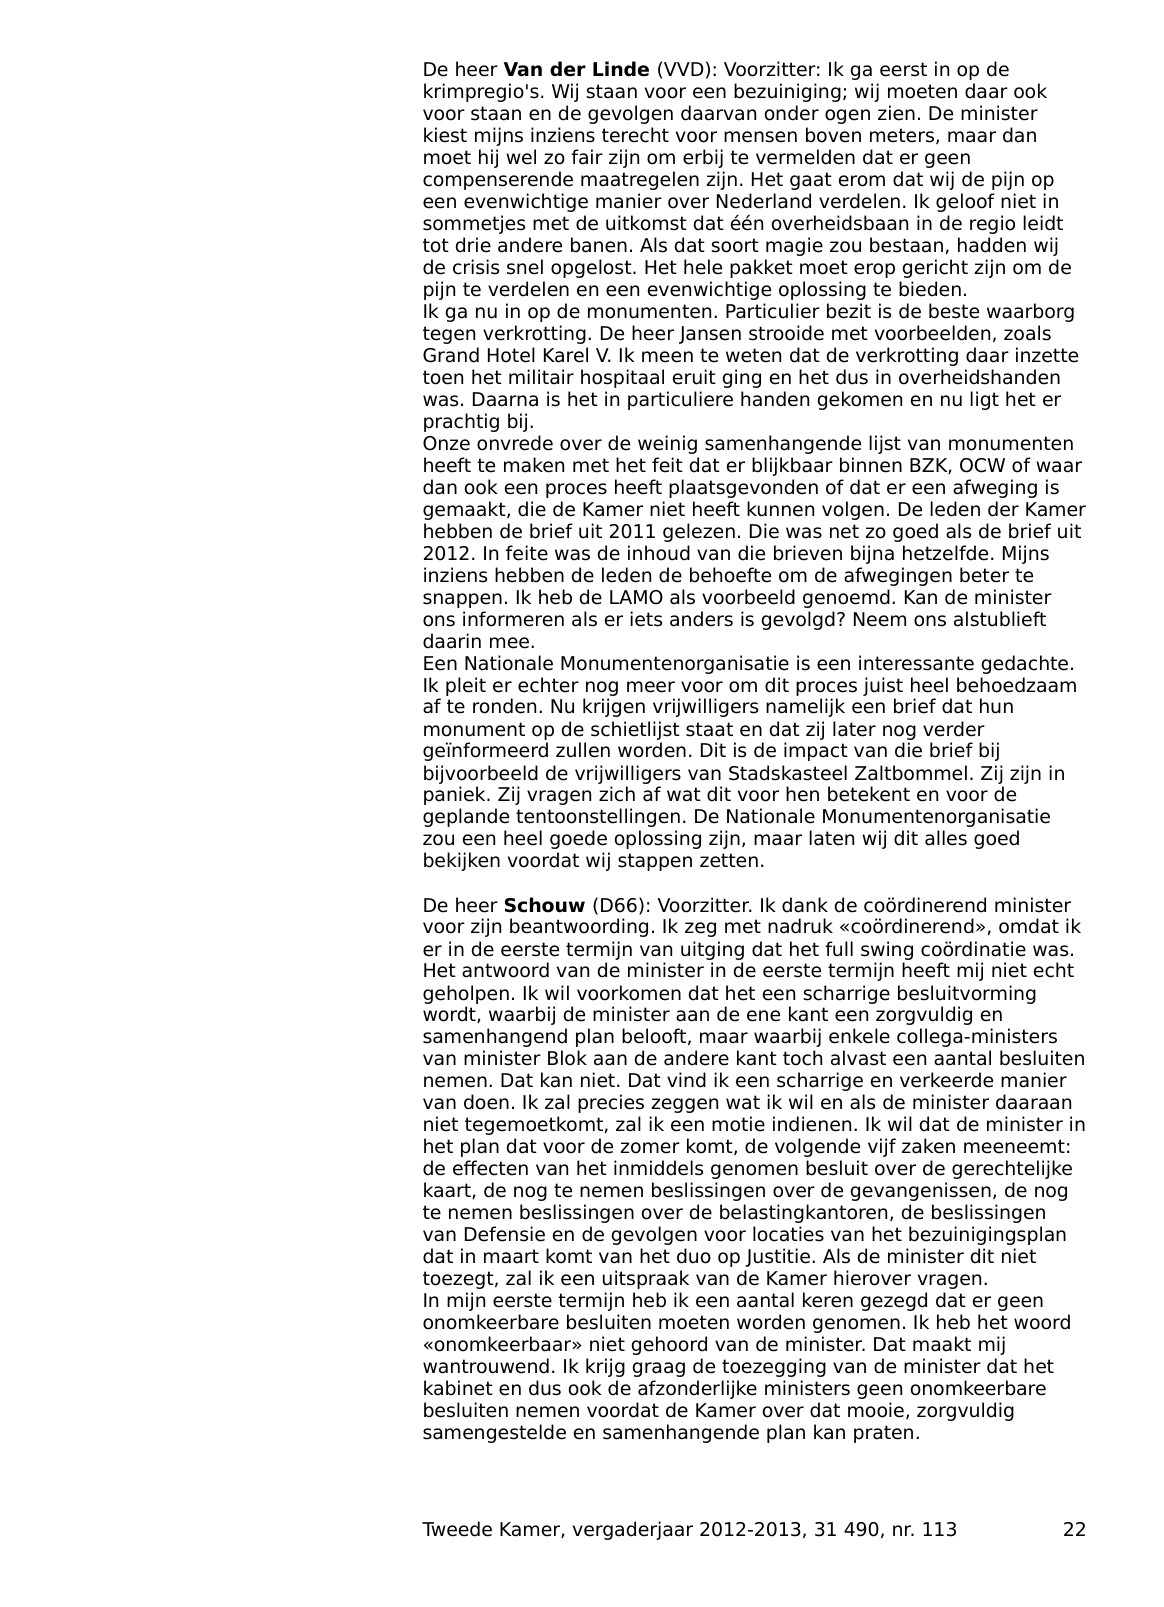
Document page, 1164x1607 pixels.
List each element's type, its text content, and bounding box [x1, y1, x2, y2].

text Ik ga nu in op de monumenten. Particulier bezit is de beste waarborg tegen verkrotting. De heer Jansen strooide met voorbeelden, zoals Grand Hotel Karel V. Ik meen te weten dat de verkrotting daar inzette toen het militair hospitaal eruit ging en het dus in overheidshanden was. Daarna is het in particuliere handen gekomen en nu ligt het er prachtig bij. [422, 301, 1087, 433]
text Onze onvrede over de weinig samenhangende lijst van monumenten heeft te maken met het feit dat er blijkbaar binnen BZK, OCW of waar dan ook een proces heeft plaatsgevonden of dat er een afweging is gemaakt, die de Kamer niet heeft kunnen volgen. De leden der Kamer hebben de brief uit 2011 gelezen. Die was net zo goed als de brief uit 2012. In feite was de inhoud van die brieven bijna hetzelfde. Mijns inziens hebben de leden de behoefte om de afwegingen beter te snappen. Ik heb de LAMO als voorbeeld genoemd. Kan de minister ons informeren als er iets anders is gevolgd? Neem ons alstublieft daarin mee. [422, 433, 1087, 652]
text Een Nationale Monumentenorganisatie is een interessante gedachte. Ik pleit er echter nog meer voor om dit proces juist heel behoedzaam af te ronden. Nu krijgen vrijwilligers namelijk een brief dat hun monument op de schietlijst staat en dat zij later nog verder geïnformeerd zullen worden. Dit is de impact van die brief bij bijvoorbeeld de vrijwilligers van Stadskasteel Zaltbommel. Zij zijn in paniek. Zij vragen zich af wat dit voor hen betekent en voor de geplande tentoonstellingen. De Nationale Monumentenorganisatie zou een heel goede oplossing zijn, maar laten wij dit alles goed bekijken voordat wij stappen zetten. [422, 652, 1087, 872]
text De heer Van der Linde (VVD): Voorzitter: Ik ga eerst in op de krimpregio's. Wij staan voor een bezuiniging; wij moeten daar ook voor staan en de gevolgen daarvan onder ogen zien. De minister kiest mijns inziens terecht voor mensen boven meters, maar dan moet hij wel zo fair zijn om erbij te vermelden dat er geen compenserende maatregelen zijn. Het gaat erom dat wij de pijn op een evenwichtige manier over Nederland verdelen. Ik geloof niet in sommetjes met de uitkomst dat één overheidsbaan in de regio leidt tot drie andere banen. Als dat soort magie zou bestaan, hadden wij de crisis snel opgelost. Het hele pakket moet erop gericht zijn om de pijn te verdelen en een evenwichtige oplossing te bieden. [422, 59, 1087, 301]
text In mijn eerste termijn heb ik een aantal keren gezegd dat er geen onomkeerbare besluiten moeten worden genomen. Ik heb het woord «onomkeerbaar» niet gehoord van de minister. Dat maakt mij wantrouwend. Ik krijg graag de toezegging van de minister dat het kabinet en dus ook de afzonderlijke ministers geen onomkeerbare besluiten nemen voordat de Kamer over dat mooie, zorgvuldig samengestelde en samenhangende plan kan praten. [422, 1290, 1087, 1444]
text De heer Schouw (D66): Voorzitter. Ik dank de coördinerend minister voor zijn beantwoording. Ik zeg met nadruk «coördinerend», omdat ik er in de eerste termijn van uitging dat het full swing coördinatie was. Het antwoord van de minister in de eerste termijn heeft mij niet echt geholpen. Ik wil voorkomen dat het een scharrige besluitvorming wordt, waarbij de minister aan de ene kant een zorgvuldig en samenhangend plan belooft, maar waarbij enkele collega-ministers van minister Blok aan de andere kant toch alvast een aantal besluiten nemen. Dat kan niet. Dat vind ik een scharrige en verkeerde manier van doen. Ik zal precies zeggen wat ik wil en als de minister daaraan niet tegemoetkomt, zal ik een motie indienen. Ik wil dat de minister in het plan dat voor de zomer komt, de volgende vijf zaken meeneemt: de effecten van het inmiddels genomen besluit over de gerechtelijke kaart, de nog te nemen beslissingen over de gevangenissen, de nog te nemen beslissingen over de belastingkantoren, de beslissingen van Defensie en de gevolgen voor locaties van het bezuinigingsplan dat in maart komt van het duo op Justitie. Als de minister dit niet toezegt, zal ik een uitspraak van de Kamer hierover vragen. [422, 894, 1087, 1290]
